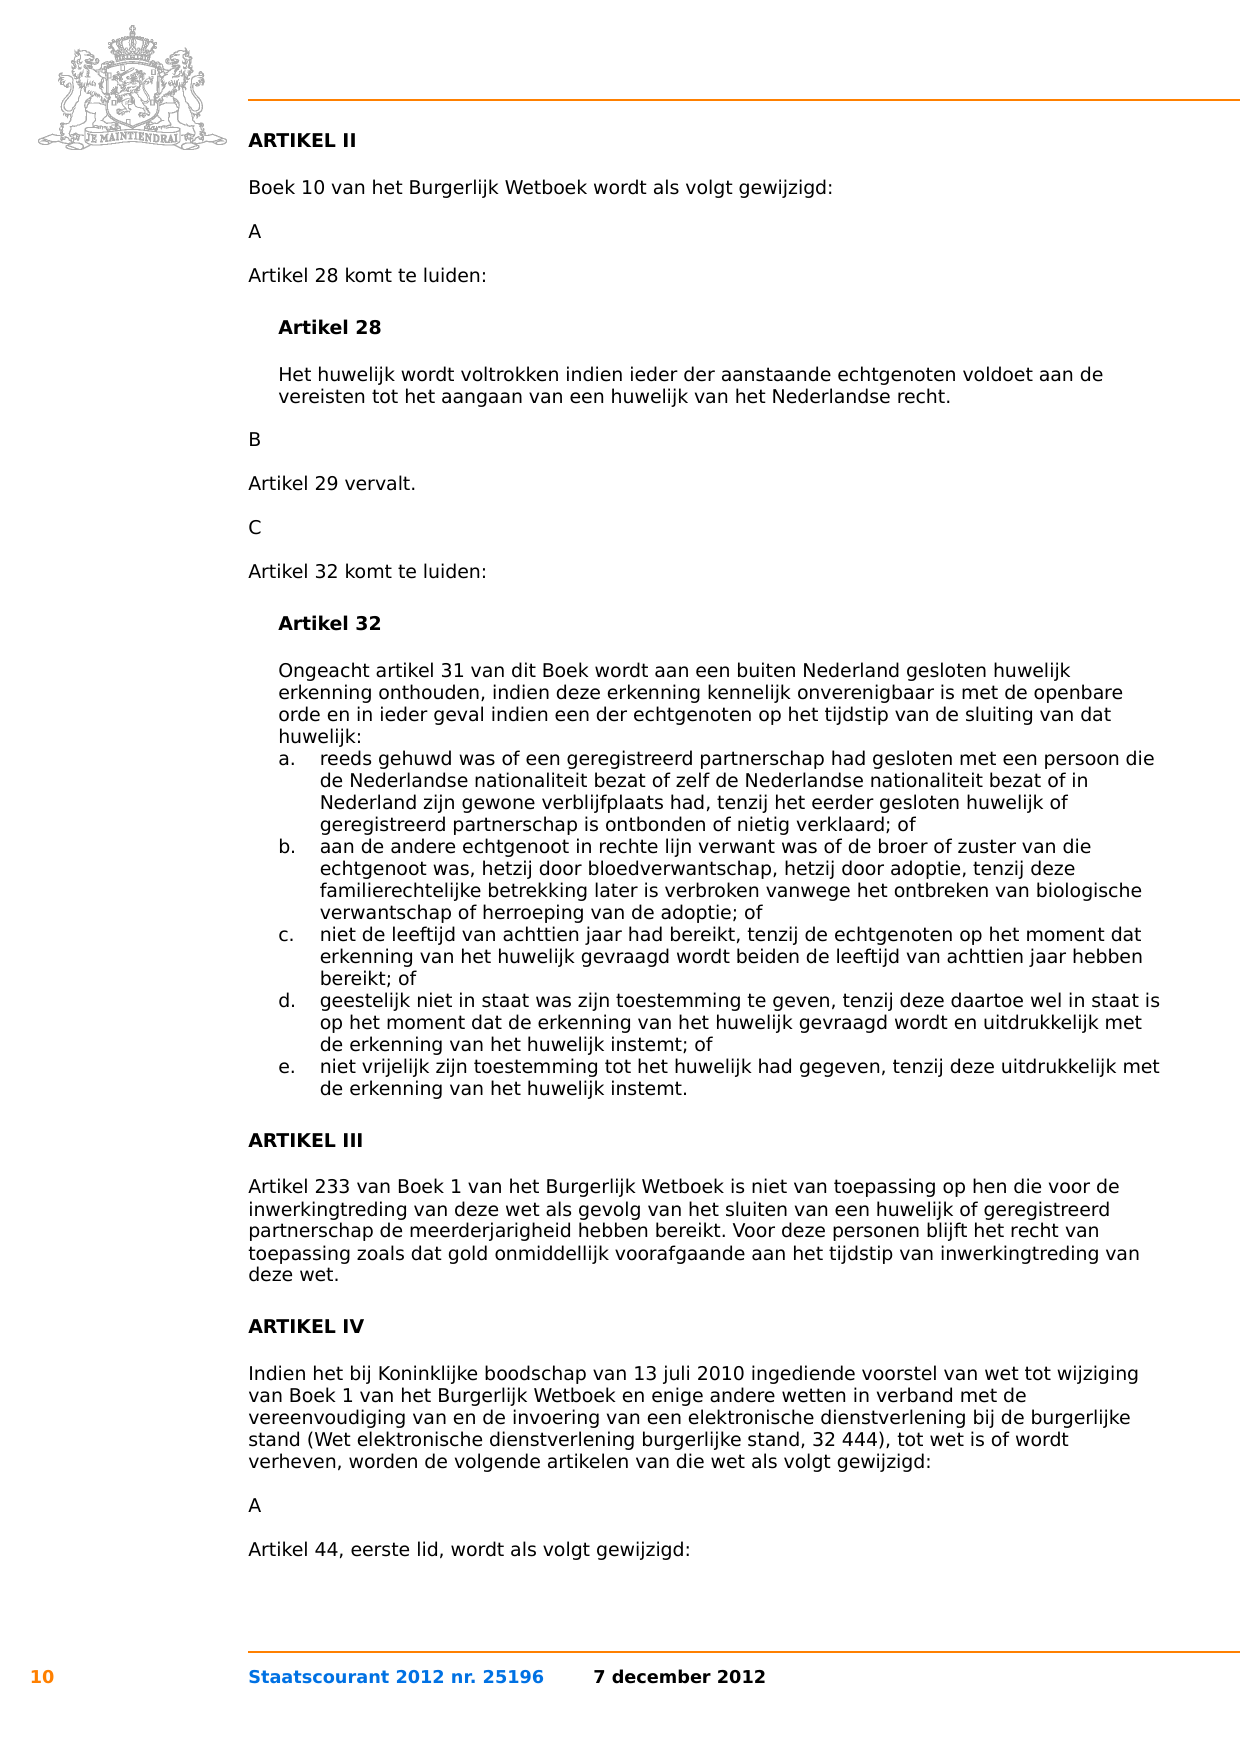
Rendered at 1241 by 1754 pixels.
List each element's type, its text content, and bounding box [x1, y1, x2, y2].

text Het huwelijk wordt voltrokken indien ieder der aanstaande echtgenoten voldoet aan de vereisten tot het aangaan van een huwelijk van het Nederlandse recht. [278, 363, 1163, 407]
text d. geestelijk niet in staat was zijn toestemming te geven, tenzij deze daartoe wel in staat is op het moment dat de erkenning van het huwelijk gevraagd wordt en uitdrukkelijk met de erkenning van het huwelijk instemt; of [278, 989, 1163, 1056]
text Artikel 233 van Boek 1 van het Burgerlijk Wetboek is niet van toepassing op hen die voor de inwerkingtreding van deze wet als gevolg van het sluiten van een huwelijk of geregistreerd partnerschap de meerderjarigheid hebben bereikt. Voor deze personen blijft het recht van toepassing zoals dat gold onmiddellijk voorafgaande aan het tijdstip van inwerkingtreding van deze wet. [248, 1176, 1163, 1286]
text Artikel 28 komt te luiden: [248, 264, 1163, 287]
text a. reeds gehuwd was of een geregistreerd partnerschap had gesloten met een persoon die de Nederlandse nationaliteit bezat of zelf de Nederlandse nationaliteit bezat of in Nederland zijn gewone verblijfplaats had, tenzij het eerder gesloten huwelijk of geregistreerd partnerschap is ontbonden of nietig verklaard; of [278, 748, 1163, 836]
text Ongeacht artikel 31 van dit Boek wordt aan een buiten Nederland gesloten huwelijk erkenning onthouden, indien deze erkenning kennelijk onverenigbaar is met de openbare orde en in ieder geval indien een der echtgenoten op het tijdstip van de sluiting van dat huwelijk: [278, 660, 1163, 748]
subtitle ARTIKEL II [248, 130, 1163, 152]
text b. aan de andere echtgenoot in rechte lijn verwant was of de broer of zuster van die echtgenoot was, hetzij door bloedverwantschap, hetzij door adoptie, tenzij deze familierechtelijke betrekking later is verbroken vanwege het ontbreken van biologische verwantschap of herroeping van de adoptie; of [278, 836, 1163, 924]
text B [248, 429, 1163, 451]
text A [248, 221, 1163, 243]
text Artikel 44, eerste lid, wordt als volgt gewijzigd: [248, 1539, 1163, 1561]
picture [38, 25, 227, 150]
subtitle ARTIKEL IV [248, 1316, 1163, 1338]
text Indien het bij Koninklijke boodschap van 13 juli 2010 ingediende voorstel van wet tot wijziging van Boek 1 van het Burgerlijk Wetboek en enige andere wetten in verband met de vereenvoudiging van en de invoering van een elektronische dienstverlening bij de burgerlijke stand (Wet elektronische dienstverlening burgerlijke stand, 32 444), tot wet is of wordt verheven, worden de volgende artikelen van die wet als volgt gewijzigd: [248, 1363, 1163, 1473]
subtitle Artikel 32 [278, 613, 1163, 635]
text A [248, 1495, 1163, 1517]
text C [248, 517, 1163, 539]
subtitle ARTIKEL III [248, 1129, 1163, 1151]
text Boek 10 van het Burgerlijk Wetboek wordt als volgt gewijzigd: [248, 177, 1163, 199]
text Artikel 32 komt te luiden: [248, 561, 1163, 583]
text e. niet vrijelijk zijn toestemming tot het huwelijk had gegeven, tenzij deze uitdrukkelijk met de erkenning van het huwelijk instemt. [278, 1056, 1163, 1099]
text Artikel 29 vervalt. [248, 473, 1163, 495]
subtitle Artikel 28 [278, 317, 1163, 338]
text c. niet de leeftijd van achttien jaar had bereikt, tenzij de echtgenoten op het moment dat erkenning van het huwelijk gevraagd wordt beiden de leeftijd van achttien jaar hebben bereikt; of [278, 924, 1163, 989]
